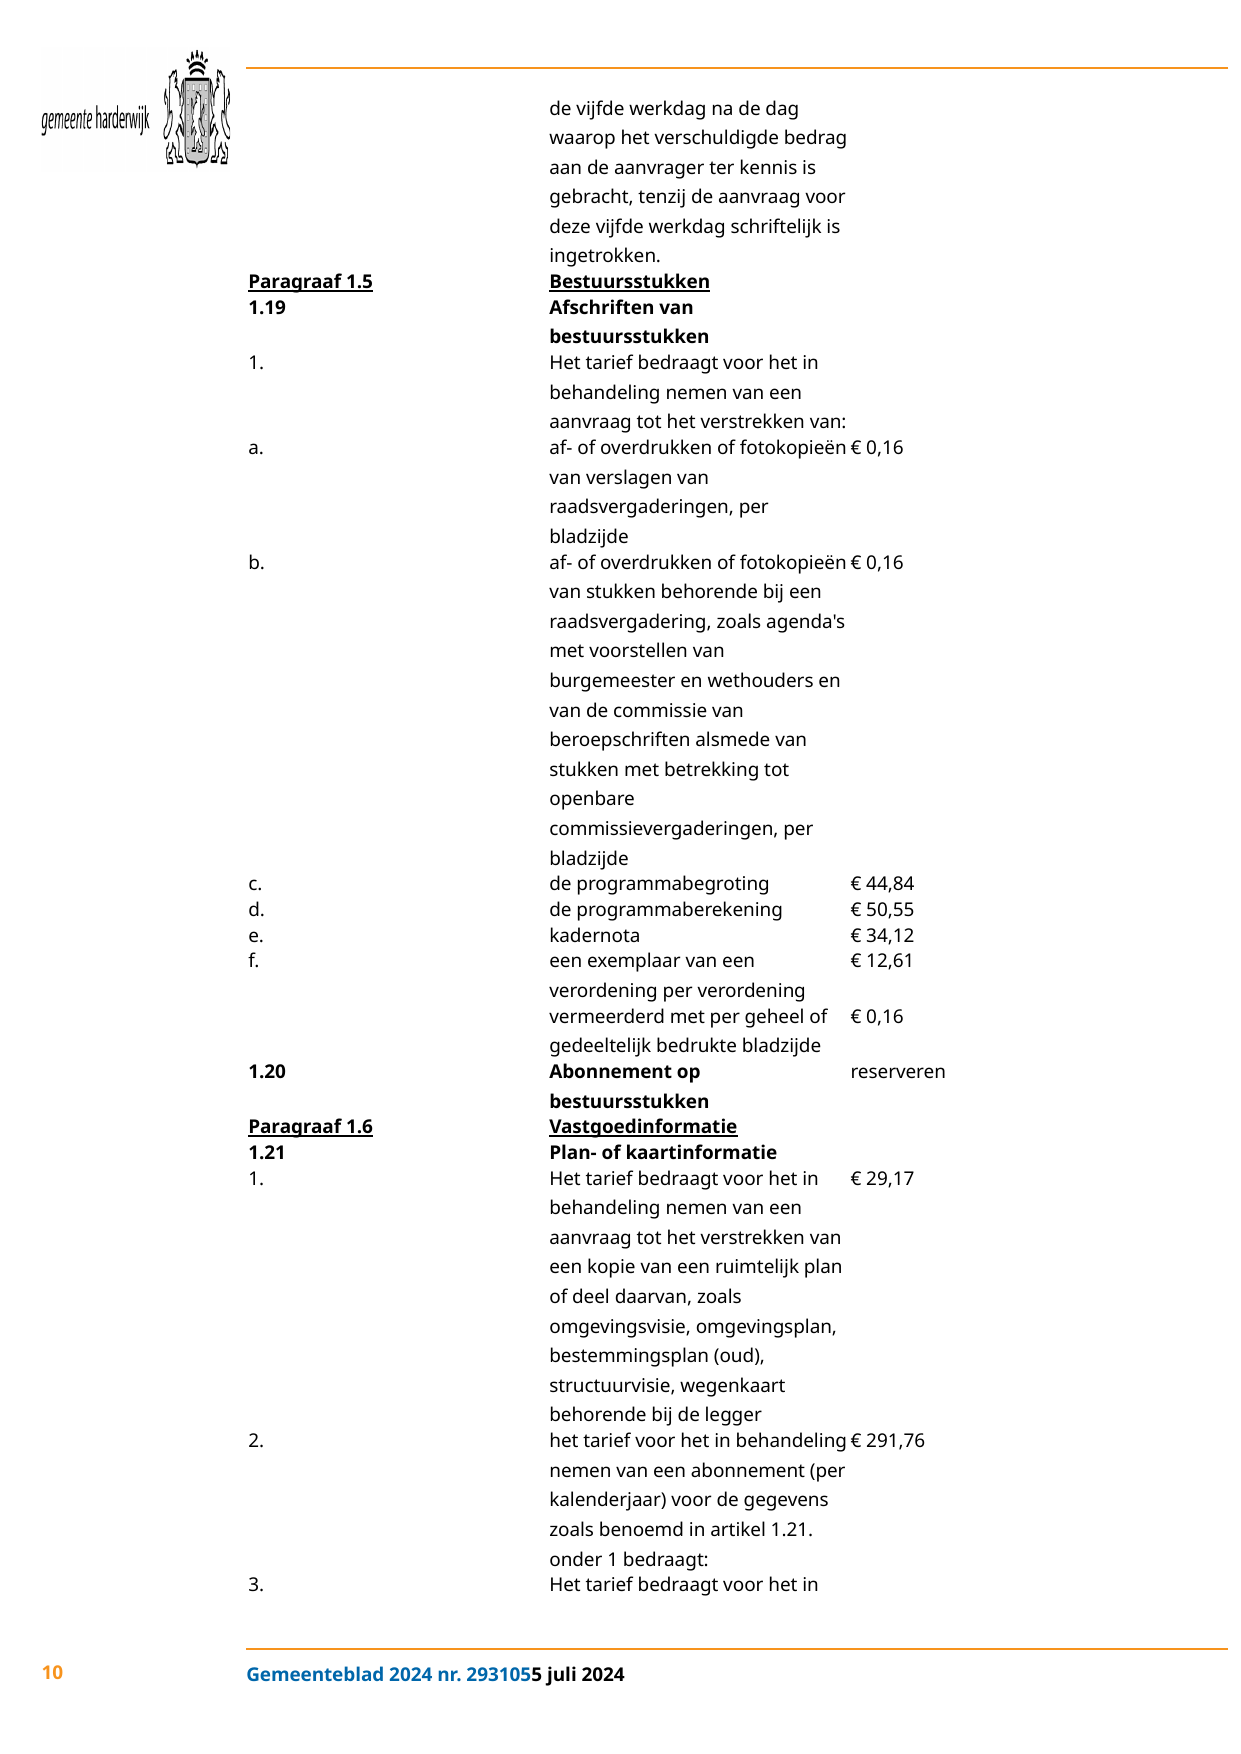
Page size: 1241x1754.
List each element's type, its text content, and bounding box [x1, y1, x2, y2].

table_cell de programmabegroting [549, 870, 850, 896]
table_cell Abonnement op bestuursstukken [549, 1058, 850, 1113]
table_cell f. [248, 948, 549, 1003]
table_cell Het tarief bedraagt voor het in behandeling nemen van een aanvraag tot het verstrekken van een kopie van een ruimtelijk plan of deel daarvan, zoals omgevingsvisie, omgevingsplan, bestemmingsplan (oud), structuurvisie, wegenkaart behorende bij de legger [549, 1165, 850, 1427]
table_cell € 0,16 [850, 1003, 1152, 1058]
table_cell 1.19 [248, 294, 549, 349]
table_cell b. [248, 549, 549, 870]
table_cell € 29,17 [850, 1165, 1152, 1427]
table_cell e. [248, 922, 549, 948]
table_cell [850, 269, 1152, 294]
table_cell een exemplaar van een verordening per verordening [549, 948, 850, 1003]
table_cell 2. [248, 1428, 549, 1571]
table_cell af- of overdrukken of fotokopieën van verslagen van raadsvergaderingen, per bladzijde [549, 434, 850, 549]
table_cell Plan- of kaartinformatie [549, 1139, 850, 1165]
table_cell Afschriften van bestuursstukken [549, 294, 850, 349]
table_cell € 34,12 [850, 922, 1152, 948]
picture [41, 47, 231, 172]
table_cell reserveren [850, 1058, 1152, 1113]
table_cell Het tarief bedraagt voor het in [549, 1571, 850, 1597]
table_cell € 12,61 [850, 948, 1152, 1003]
table_cell kadernota [549, 922, 850, 948]
table_cell [248, 95, 549, 268]
table_cell € 0,16 [850, 434, 1152, 549]
table_cell Het tarief bedraagt voor het in behandeling nemen van een aanvraag tot het verstrekken van: [549, 350, 850, 434]
table_cell 3. [248, 1571, 549, 1597]
table_cell [248, 1003, 549, 1058]
table_cell [850, 95, 1152, 268]
table_cell d. [248, 896, 549, 922]
table_cell 1.20 [248, 1058, 549, 1113]
table_cell Vastgoedinformatie [549, 1114, 850, 1139]
table_cell Bestuursstukken [549, 269, 850, 294]
table_cell [850, 1114, 1152, 1139]
table_cell € 50,55 [850, 896, 1152, 922]
table_cell [850, 294, 1152, 349]
table_cell af- of overdrukken of fotokopieën van stukken behorende bij een raadsvergadering, zoals agenda's met voorstellen van burgemeester en wethouders en van de commissie van beroepschriften alsmede van stukken met betrekking tot openbare commissievergaderingen, per bladzijde [549, 549, 850, 870]
table_cell € 0,16 [850, 549, 1152, 870]
table_cell [850, 350, 1152, 434]
table_cell € 44,84 [850, 870, 1152, 896]
table_cell 1. [248, 350, 549, 434]
table_cell a. [248, 434, 549, 549]
table_cell c. [248, 870, 549, 896]
table_cell 1.21 [248, 1139, 549, 1165]
table_cell [850, 1571, 1152, 1597]
table_cell de programmaberekening [549, 896, 850, 922]
table_cell [850, 1139, 1152, 1165]
table_cell Paragraaf 1.6 [248, 1114, 549, 1139]
table_cell de vijfde werkdag na de dag waarop het verschuldigde bedrag aan de aanvrager ter kennis is gebracht, tenzij de aanvraag voor deze vijfde werkdag schriftelijk is ingetrokken. [549, 95, 850, 268]
table_cell het tarief voor het in behandeling nemen van een abonnement (per kalenderjaar) voor de gegevens zoals benoemd in artikel 1.21. onder 1 bedraagt: [549, 1428, 850, 1571]
table_cell € 291,76 [850, 1428, 1152, 1571]
table_cell Paragraaf 1.5 [248, 269, 549, 294]
table_cell 1. [248, 1165, 549, 1427]
table_cell vermeerderd met per geheel of gedeeltelijk bedrukte bladzijde [549, 1003, 850, 1058]
